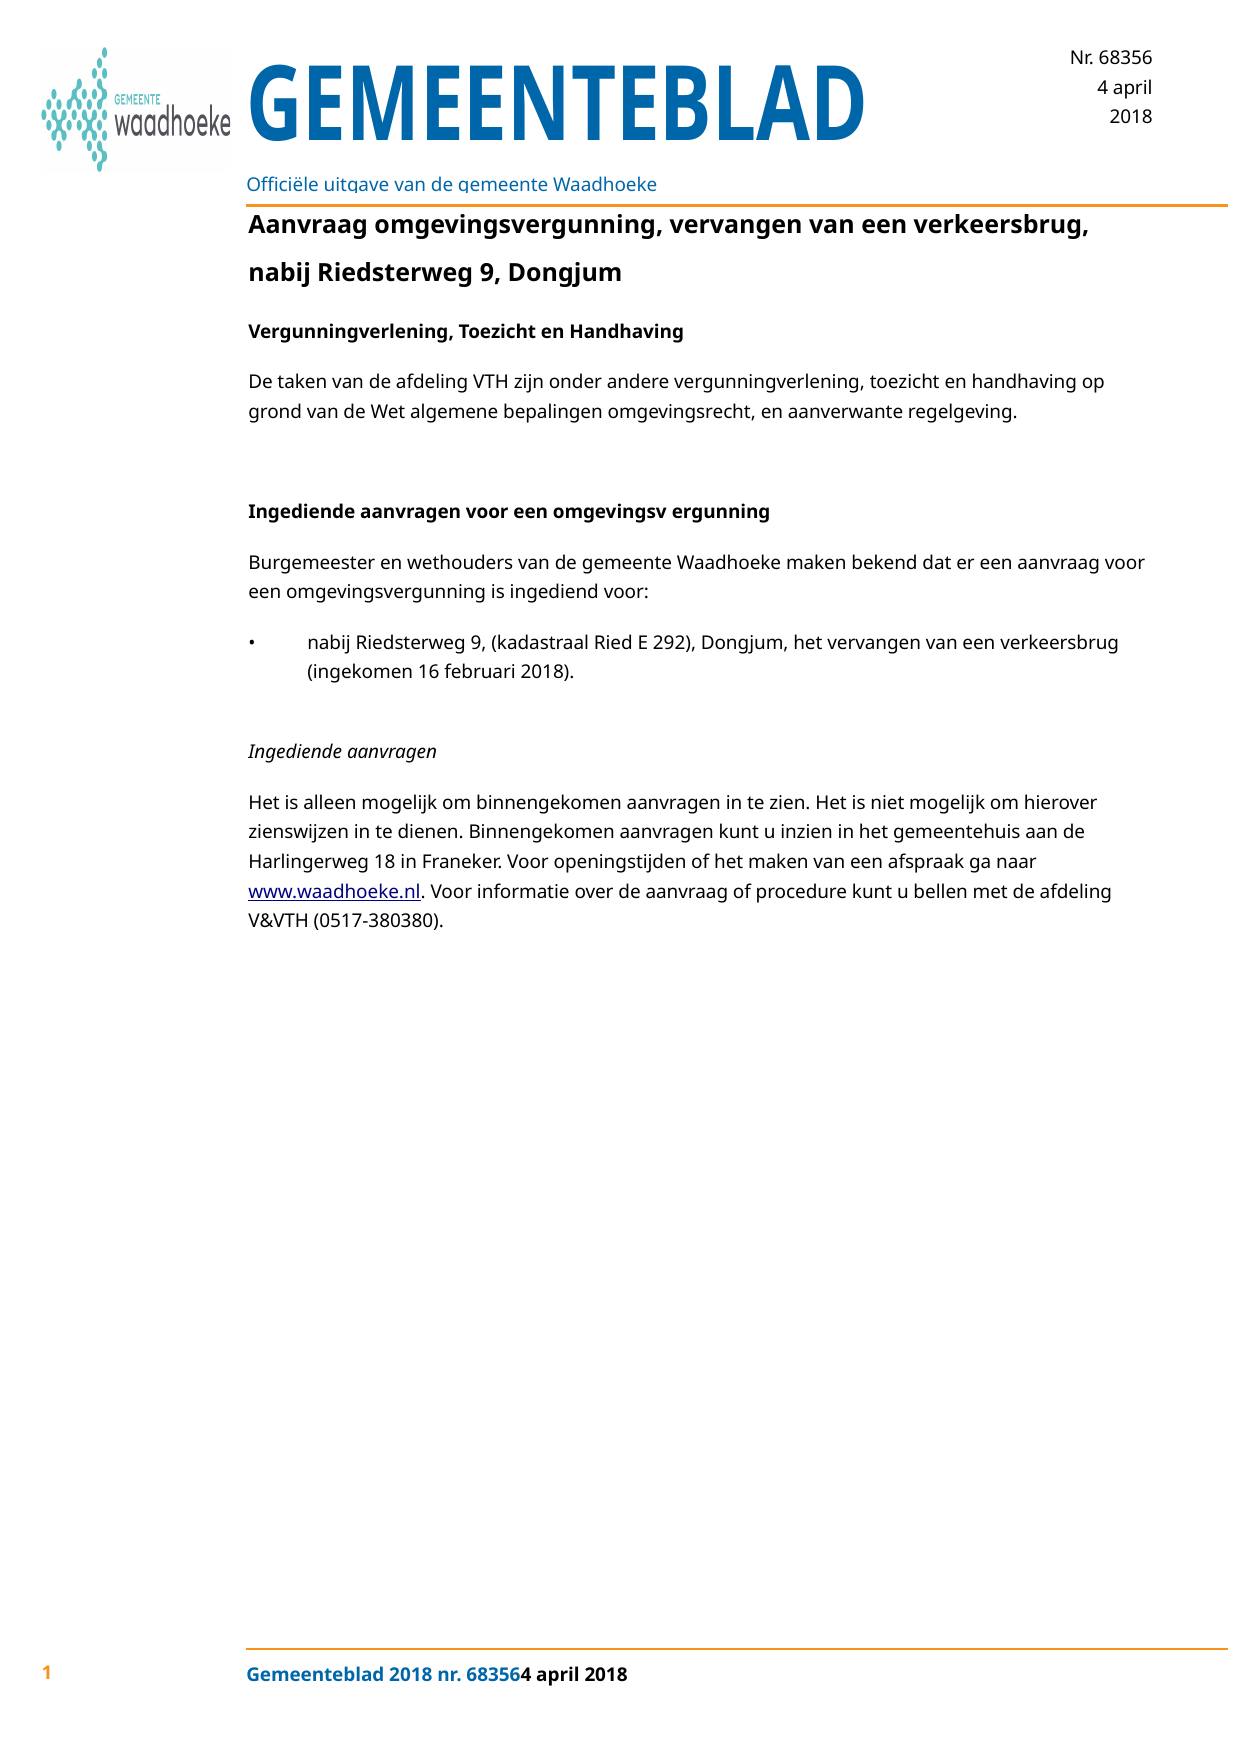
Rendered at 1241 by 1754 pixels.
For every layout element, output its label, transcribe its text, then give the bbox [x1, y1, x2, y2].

text Ingediende aanvragen voor een omgevingsv ergunning [248, 499, 1152, 524]
text Ingediende aanvragen [248, 739, 1152, 764]
text De taken van de afdeling VTH zijn onder andere vergunningverlening, toezicht en handhaving op grond van de Wet algemene bepalingen omgevingsrecht, en aanverwante regelgeving. [248, 368, 1152, 424]
text Het is alleen mogelijk om binnengekomen aanvragen in te zien. Het is niet mogelijk om hierover zienswijzen in te dienen. Binnengekomen aanvragen kunt u inzien in het gemeentehuis aan de Harlingerweg 18 in Franeker. Voor openingstijden of het maken van een afspraak ga naar www.waadhoeke.nl. Voor informatie over de aanvraag of procedure kunt u bellen met de afdeling V&VTH (0517-380380). [248, 789, 1152, 933]
picture [41, 47, 231, 172]
text Aanvraag omgevingsvergunning, vervangen van een verkeersbrug, nabij Riedsterweg 9, Dongjum [248, 207, 1152, 288]
text Vergunningverlening, Toezicht en Handhaving [248, 318, 1152, 344]
list nabij Riedsterweg 9, (kadastraal Ried E 292), Dongjum, het vervangen van een verkeersbrug (ingekomen 16 februari 2018). [248, 629, 1152, 684]
text Burgemeester en wethouders van de gemeente Waadhoeke maken bekend dat er een aanvraag voor een omgevingsvergunning is ingediend voor: [248, 549, 1152, 604]
